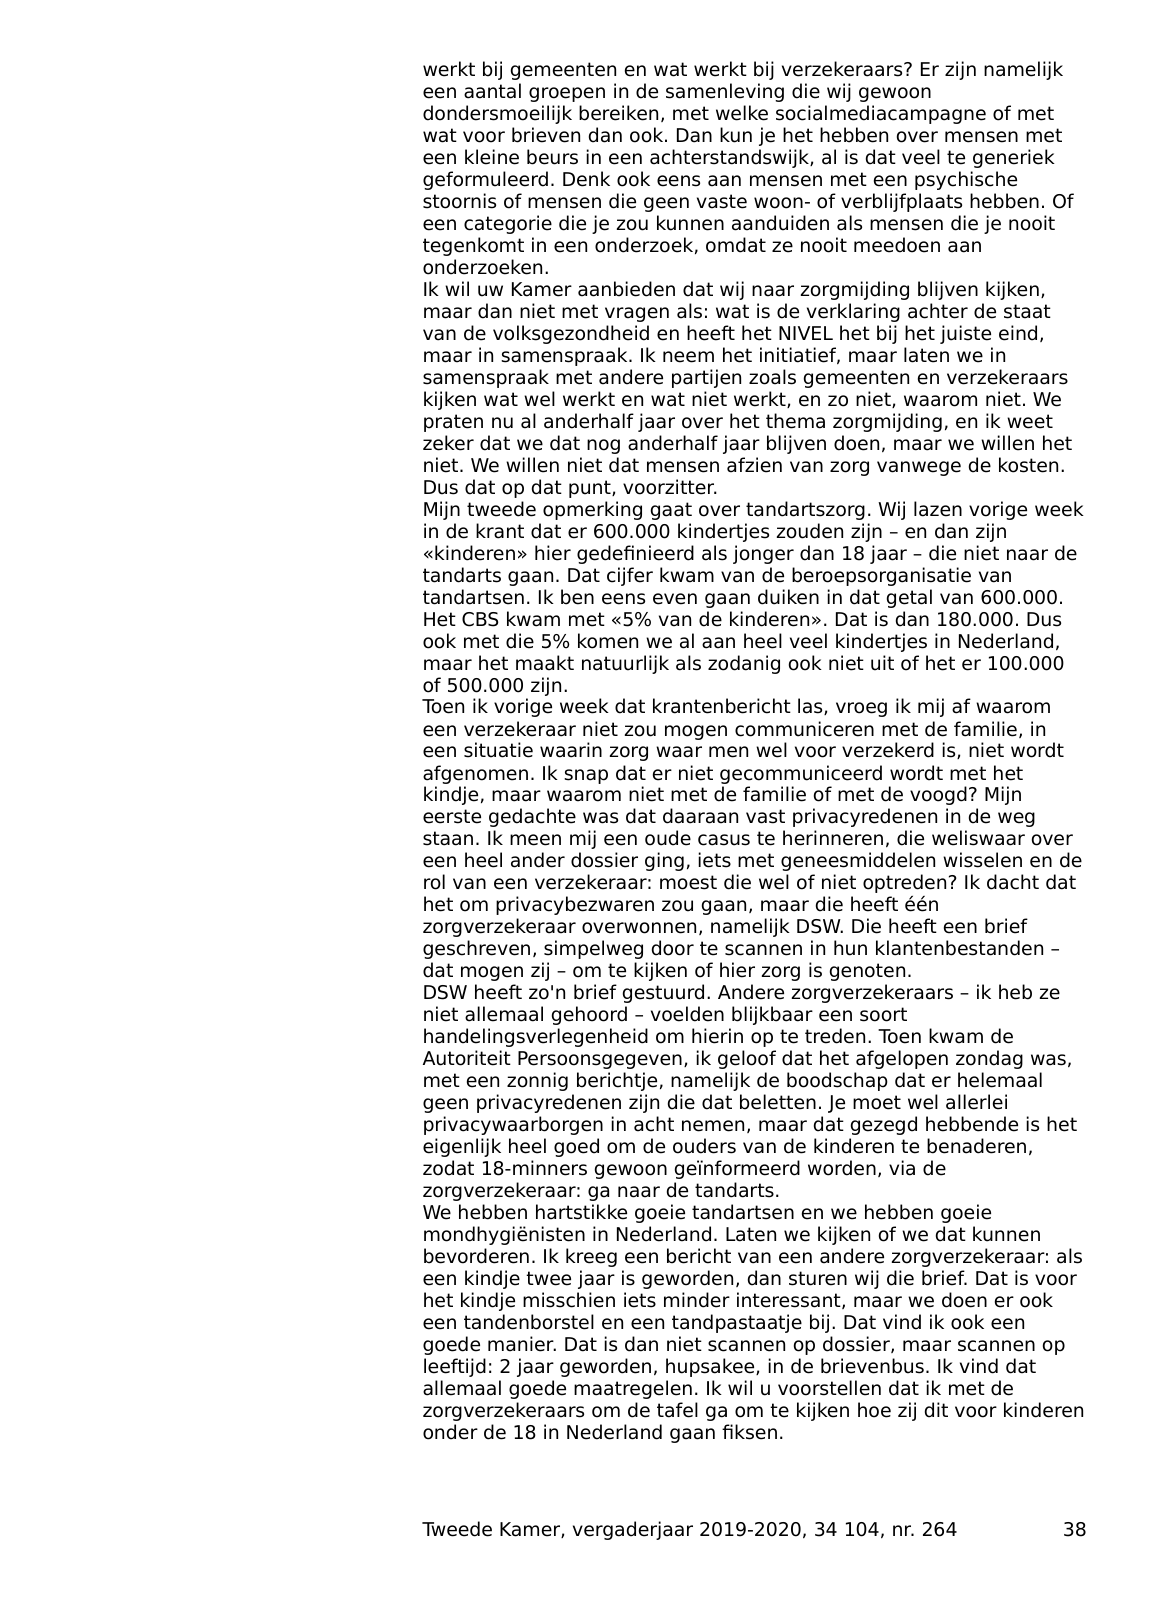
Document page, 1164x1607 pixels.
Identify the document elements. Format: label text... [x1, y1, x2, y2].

text Toen ik vorige week dat krantenbericht las, vroeg ik mij af waarom een verzekeraar niet zou mogen communiceren met de familie, in een situatie waarin zorg waar men wel voor verzekerd is, niet wordt afgenomen. Ik snap dat er niet gecommuniceerd wordt met het kindje, maar waarom niet met de familie of met de voogd? Mijn eerste gedachte was dat daaraan vast privacyredenen in de weg staan. Ik meen mij een oude casus te herinneren, die weliswaar over een heel ander dossier ging, iets met geneesmiddelen wisselen en de rol van een verzekeraar: moest die wel of niet optreden? Ik dacht dat het om privacybezwaren zou gaan, maar die heeft één zorgverzekeraar overwonnen, namelijk DSW. Die heeft een brief geschreven, simpelweg door te scannen in hun klantenbestanden – dat mogen zij – om te kijken of hier zorg is genoten. [422, 696, 1087, 982]
text We hebben hartstikke goeie tandartsen en we hebben goeie mondhygiënisten in Nederland. Laten we kijken of we dat kunnen bevorderen. Ik kreeg een bericht van een andere zorgverzekeraar: als een kindje twee jaar is geworden, dan sturen wij die brief. Dat is voor het kindje misschien iets minder interessant, maar we doen er ook een tandenborstel en een tandpastaatje bij. Dat vind ik ook een goede manier. Dat is dan niet scannen op dossier, maar scannen op leeftijd: 2 jaar geworden, hupsakee, in de brievenbus. Ik vind dat allemaal goede maatregelen. Ik wil u voorstellen dat ik met de zorgverzekeraars om de tafel ga om te kijken hoe zij dit voor kinderen onder de 18 in Nederland gaan fiksen. [422, 1202, 1087, 1444]
text DSW heeft zo'n brief gestuurd. Andere zorgverzekeraars – ik heb ze niet allemaal gehoord – voelden blijkbaar een soort handelingsverlegenheid om hierin op te treden. Toen kwam de Autoriteit Persoonsgegeven, ik geloof dat het afgelopen zondag was, met een zonnig berichtje, namelijk de boodschap dat er helemaal geen privacyredenen zijn die dat beletten. Je moet wel allerlei privacywaarborgen in acht nemen, maar dat gezegd hebbende is het eigenlijk heel goed om de ouders van de kinderen te benaderen, zodat 18-minners gewoon geïnformeerd worden, via de zorgverzekeraar: ga naar de tandarts. [422, 982, 1087, 1202]
text Ik wil uw Kamer aanbieden dat wij naar zorgmijding blijven kijken, maar dan niet met vragen als: wat is de verklaring achter de staat van de volksgezondheid en heeft het NIVEL het bij het juiste eind, maar in samenspraak. Ik neem het initiatief, maar laten we in samenspraak met andere partijen zoals gemeenten en verzekeraars kijken wat wel werkt en wat niet werkt, en zo niet, waarom niet. We praten nu al anderhalf jaar over het thema zorgmijding, en ik weet zeker dat we dat nog anderhalf jaar blijven doen, maar we willen het niet. We willen niet dat mensen afzien van zorg vanwege de kosten. Dus dat op dat punt, voorzitter. [422, 279, 1087, 499]
text werkt bij gemeenten en wat werkt bij verzekeraars? Er zijn namelijk een aantal groepen in de samenleving die wij gewoon dondersmoeilijk bereiken, met welke socialmediacampagne of met wat voor brieven dan ook. Dan kun je het hebben over mensen met een kleine beurs in een achterstandswijk, al is dat veel te generiek geformuleerd. Denk ook eens aan mensen met een psychische stoornis of mensen die geen vaste woon- of verblijfplaats hebben. Of een categorie die je zou kunnen aanduiden als mensen die je nooit tegenkomt in een onderzoek, omdat ze nooit meedoen aan onderzoeken. [422, 59, 1087, 279]
text Mijn tweede opmerking gaat over tandartszorg. Wij lazen vorige week in de krant dat er 600.000 kindertjes zouden zijn – en dan zijn «kinderen» hier gedefinieerd als jonger dan 18 jaar – die niet naar de tandarts gaan. Dat cijfer kwam van de beroepsorganisatie van tandartsen. Ik ben eens even gaan duiken in dat getal van 600.000. Het CBS kwam met «5% van de kinderen». Dat is dan 180.000. Dus ook met die 5% komen we al aan heel veel kindertjes in Nederland, maar het maakt natuurlijk als zodanig ook niet uit of het er 100.000 of 500.000 zijn. [422, 499, 1087, 696]
